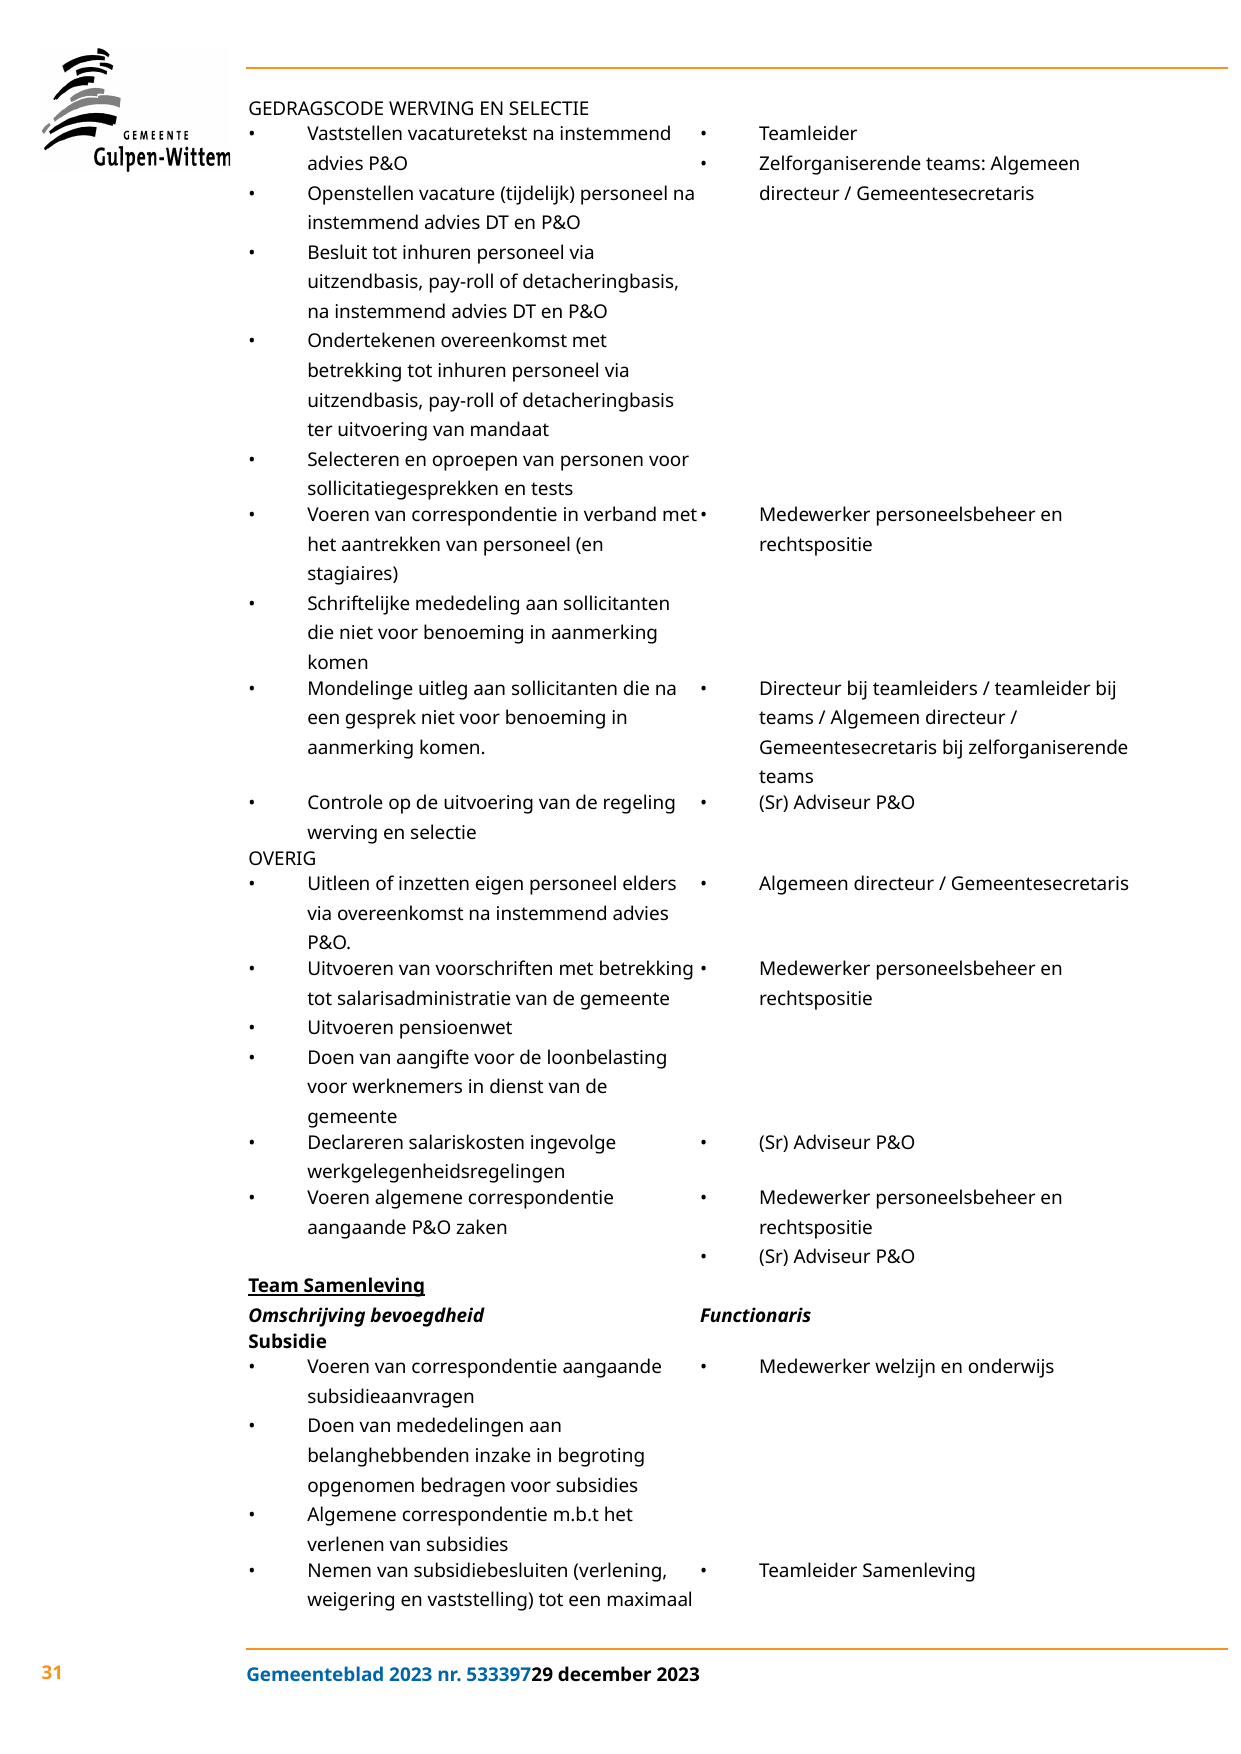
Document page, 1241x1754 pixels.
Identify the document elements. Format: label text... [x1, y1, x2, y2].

table_cell Voeren van correspondentie aangaande subsidieaanvragen Doen van mededelingen aan belanghebbenden inzake in begroting opgenomen bedragen voor subsidies Algemene correspondentie m.b.t het verlenen van subsidies [248, 1354, 700, 1557]
table_cell [700, 95, 1152, 121]
table_cell Algemeen directeur / Gemeentesecretaris [700, 870, 1152, 955]
table_cell Voeren algemene correspondentie aangaande P&O zaken [248, 1184, 700, 1269]
table_cell Medewerker welzijn en onderwijs [700, 1354, 1152, 1557]
table_cell Medewerker personeelsbeheer en rechtspositie [700, 501, 1152, 675]
table_cell Medewerker personeelsbeheer en rechtspositie [700, 955, 1152, 1129]
table_header Omschrijving bevoegdheid [248, 1302, 700, 1328]
table_header Functionaris [700, 1302, 1152, 1328]
picture [41, 47, 231, 172]
table_cell Voeren van correspondentie in verband met het aantrekken van personeel (en stagiaires) Schriftelijke mededeling aan sollicitanten die niet voor benoeming in aanmerking komen [248, 501, 700, 675]
table_cell Nemen van subsidiebesluiten (verlening, weigering en vaststelling) tot een maximaal [248, 1557, 700, 1612]
table_cell Declareren salariskosten ingevolge werkgelegenheidsregelingen [248, 1129, 700, 1184]
table_cell (Sr) Adviseur P&O [700, 789, 1152, 845]
table_cell [700, 845, 1152, 870]
table_cell (Sr) Adviseur P&O [700, 1129, 1152, 1184]
table_cell Uitvoeren van voorschriften met betrekking tot salarisadministratie van de gemeente Uitvoeren pensioenwet Doen van aangifte voor de loonbelasting voor werknemers in dienst van de gemeente [248, 955, 700, 1129]
table_cell Vaststellen vacaturetekst na instemmend advies P&O Openstellen vacature (tijdelijk) personeel na instemmend advies DT en P&O Besluit tot inhuren personeel via uitzendbasis, pay-roll of detacheringbasis, na instemmend advies DT en P&O Ondertekenen overeenkomst met betrekking tot inhuren personeel via uitzendbasis, pay-roll of detacheringbasis ter uitvoering van mandaat Selecteren en oproepen van personen voor sollicitatiegesprekken en tests [248, 121, 700, 501]
table_cell [700, 1328, 1152, 1353]
table_cell OVERIG [248, 845, 700, 870]
table_cell Directeur bij teamleiders / teamleider bij teams / Algemeen directeur / Gemeentesecretaris bij zelforganiserende teams [700, 675, 1152, 789]
table_cell Subsidie [248, 1328, 700, 1353]
text Team Samenleving [248, 1272, 1152, 1298]
table_cell Controle op de uitvoering van de regeling werving en selectie [248, 789, 700, 845]
table_cell Mondelinge uitleg aan sollicitanten die na een gesprek niet voor benoeming in aanmerking komen. [248, 675, 700, 789]
table_cell Teamleider Zelforganiserende teams: Algemeen directeur / Gemeentesecretaris [700, 121, 1152, 501]
table_cell Medewerker personeelsbeheer en rechtspositie (Sr) Adviseur P&O [700, 1184, 1152, 1269]
table_cell Uitleen of inzetten eigen personeel elders via overeenkomst na instemmend advies P&O. [248, 870, 700, 955]
table_cell Teamleider Samenleving [700, 1557, 1152, 1612]
table_cell GEDRAGSCODE WERVING EN SELECTIE [248, 95, 700, 121]
